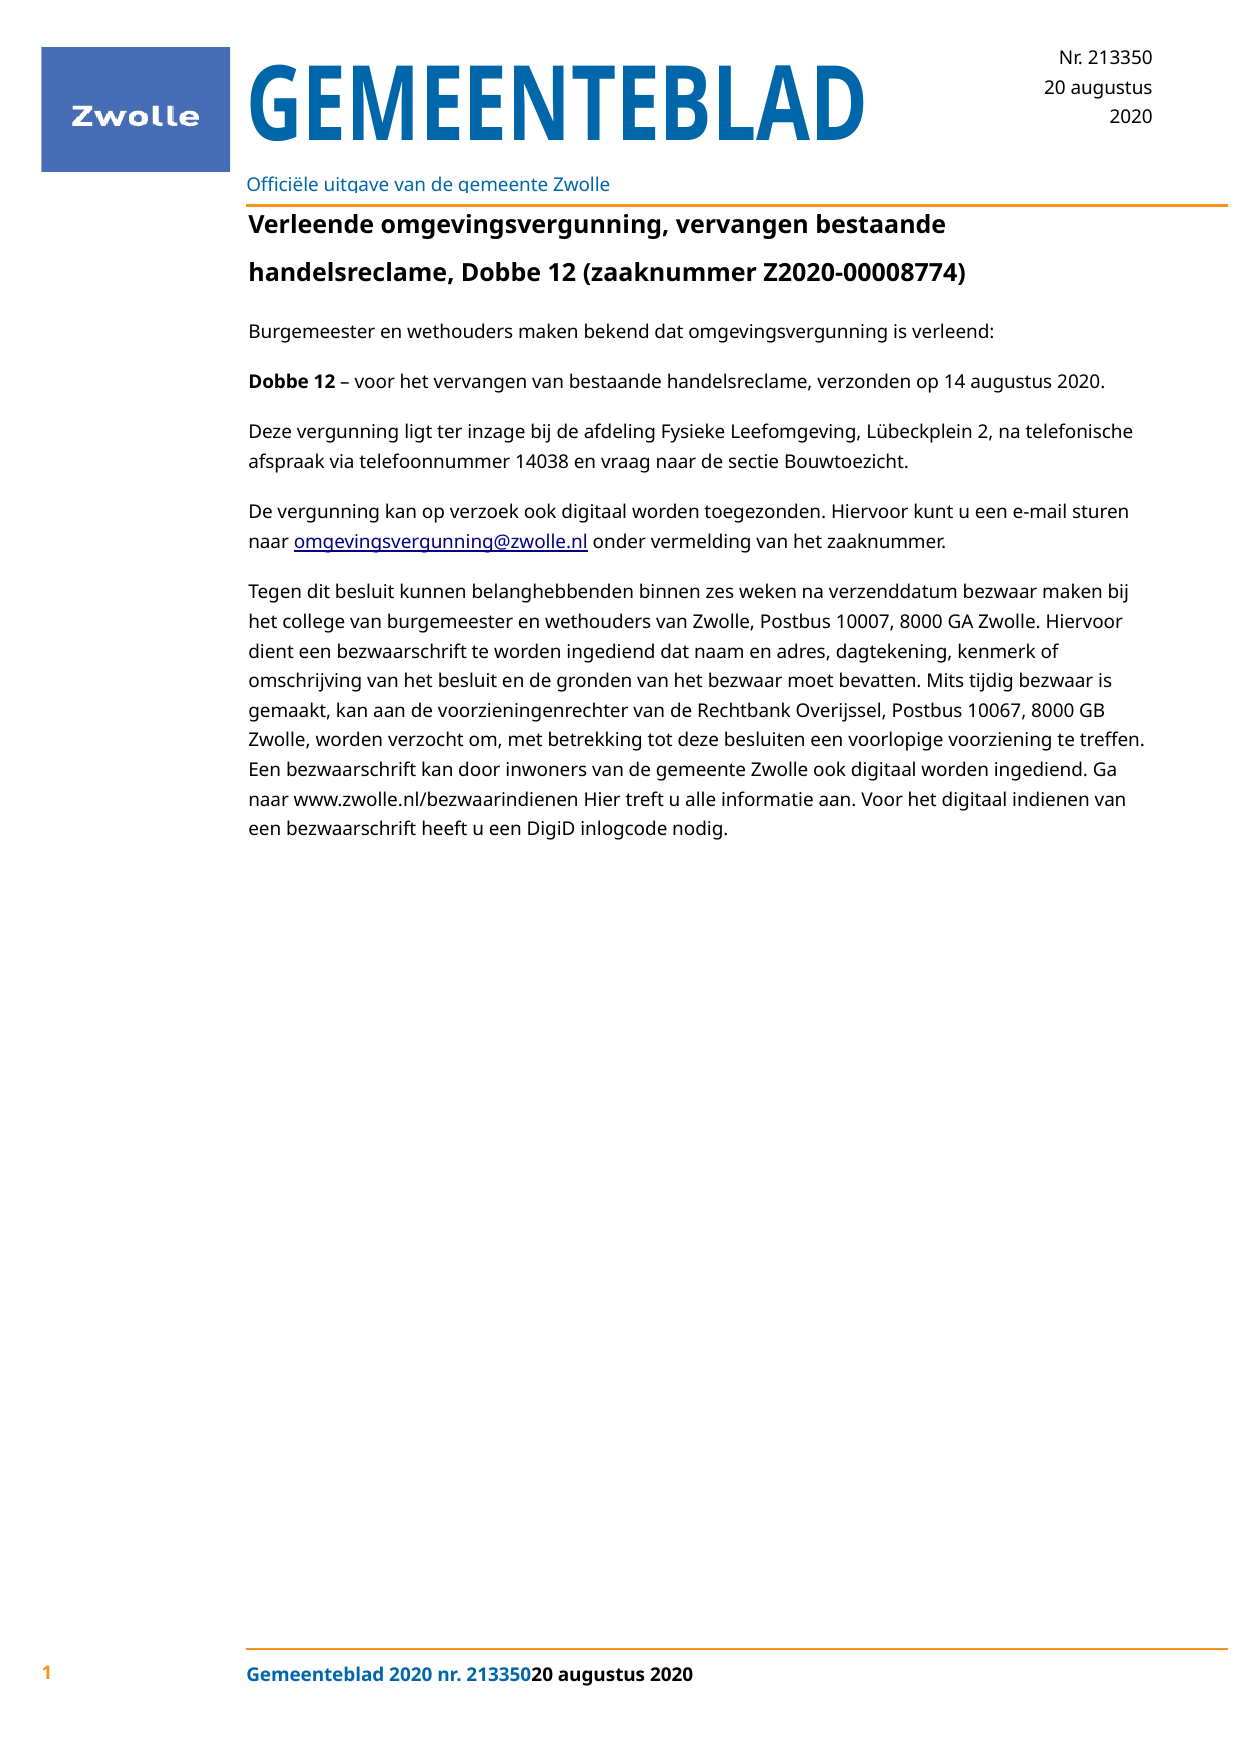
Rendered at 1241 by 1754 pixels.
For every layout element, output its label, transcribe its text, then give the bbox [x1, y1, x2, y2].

text Tegen dit besluit kunnen belanghebbenden binnen zes weken na verzenddatum bezwaar maken bij het college van burgemeester en wethouders van Zwolle, Postbus 10007, 8000 GA Zwolle. Hiervoor dient een bezwaarschrift te worden ingediend dat naam en adres, dagtekening, kenmerk of omschrijving van het besluit en de gronden van het bezwaar moet bevatten. Mits tijdig bezwaar is gemaakt, kan aan de voorzieningenrechter van de Rechtbank Overijssel, Postbus 10067, 8000 GB Zwolle, worden verzocht om, met betrekking tot deze besluiten een voorlopige voorziening te treffen. Een bezwaarschrift kan door inwoners van de gemeente Zwolle ook digitaal worden ingediend. Ga naar www.zwolle.nl/bezwaarindienen Hier treft u alle informatie aan. Voor het digitaal indienen van een bezwaarschrift heeft u een DigiD inlogcode nodig. [248, 579, 1152, 841]
text Verleende omgevingsvergunning, vervangen bestaande handelsreclame, Dobbe 12 (zaaknummer Z2020-00008774) [248, 207, 1152, 288]
picture [41, 47, 231, 172]
text Deze vergunning ligt ter inzage bij de afdeling Fysieke Leefomgeving, Lübeckplein 2, na telefonische afspraak via telefoonnummer 14038 en vraag naar de sectie Bouwtoezicht. [248, 419, 1152, 474]
text De vergunning kan op verzoek ook digitaal worden toegezonden. Hiervoor kunt u een e-mail sturen naar omgevingsvergunning@zwolle.nl onder vermelding van het zaaknummer. [248, 499, 1152, 554]
text Dobbe 12 – voor het vervangen van bestaande handelsreclame, verzonden op 14 augustus 2020. [248, 368, 1152, 394]
text Burgemeester en wethouders maken bekend dat omgevingsvergunning is verleend: [248, 318, 1152, 344]
